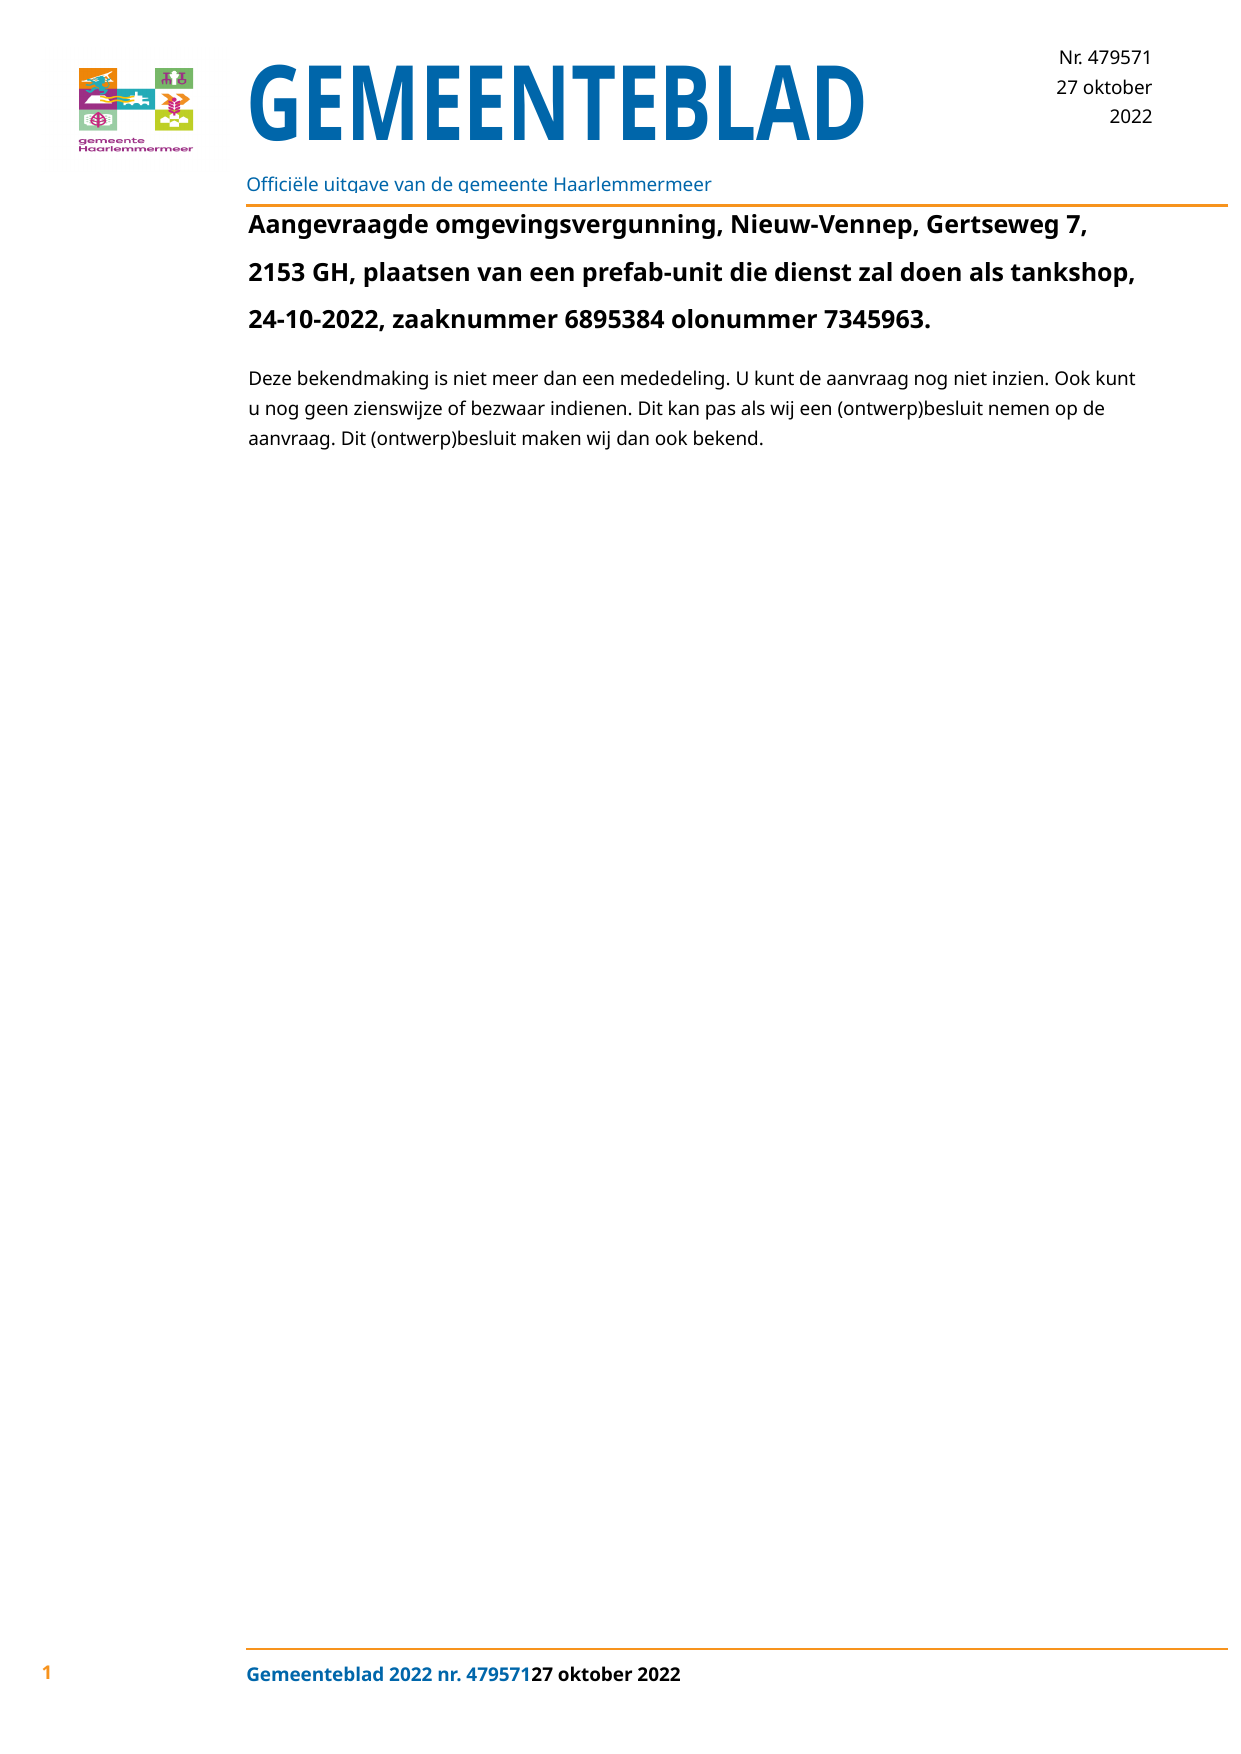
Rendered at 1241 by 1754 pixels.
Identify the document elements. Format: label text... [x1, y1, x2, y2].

text Deze bekendmaking is niet meer dan een mededeling. U kunt de aanvraag nog niet inzien. Ook kunt u nog geen zienswijze of bezwaar indienen. Dit kan pas als wij een (ontwerp)besluit nemen op de aanvraag. Dit (ontwerp)besluit maken wij dan ook bekend. [248, 366, 1152, 450]
text Aangevraagde omgevingsvergunning, Nieuw-Vennep, Gertseweg 7, 2153 GH, plaatsen van een prefab-unit die dienst zal doen als tankshop, 24-10-2022, zaaknummer 6895384 olonummer 7345963. [248, 207, 1152, 336]
picture [41, 47, 231, 172]
